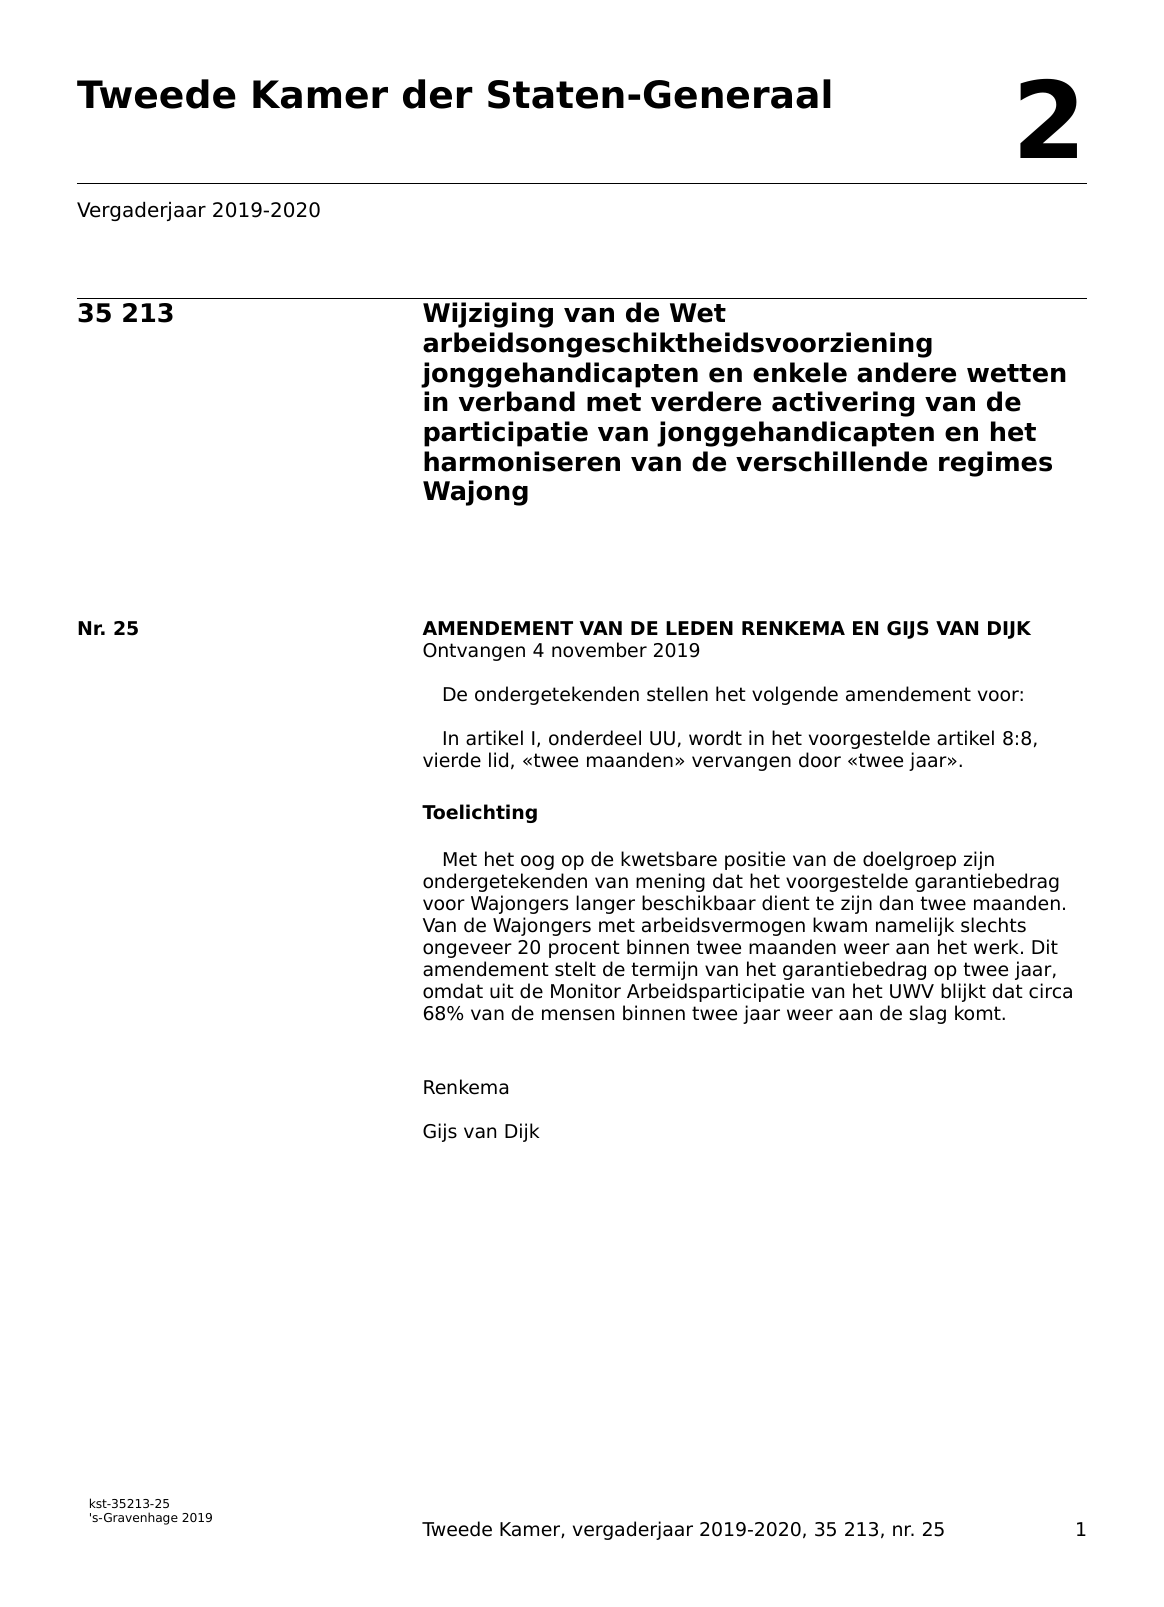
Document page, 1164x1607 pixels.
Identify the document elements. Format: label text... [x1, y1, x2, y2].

text Renkema Gijs van Dijk [422, 1055, 1087, 1143]
subtitle Nr. 25 AMENDEMENT VAN DE LEDEN RENKEMA EN GIJS VAN DIJK [77, 618, 1087, 640]
table_cell Vergaderjaar 2019-2020 [77, 184, 1087, 298]
text Ontvangen 4 november 2019 [422, 640, 1087, 662]
text 's-Gravenhage 2019 [88, 1511, 323, 1525]
table_header 2 [886, 59, 1087, 183]
text kst-35213-25 [88, 1497, 323, 1511]
text De ondergetekenden stellen het volgende amendement voor: [422, 684, 1087, 706]
table_header Tweede Kamer der Staten-Generaal [77, 59, 886, 183]
text Met het oog op de kwetsbare positie van de doelgroep zijn ondergetekenden van mening dat het voorgestelde garantiebedrag voor Wajongers langer beschikbaar dient te zijn dan twee maanden. Van de Wajongers met arbeidsvermogen kwam namelijk slechts ongeveer 20 procent binnen twee maanden weer aan het werk. Dit amendement stelt de termijn van het garantiebedrag op twee jaar, omdat uit de Monitor Arbeidsparticipatie van het UWV blijkt dat circa 68% van de mensen binnen twee jaar weer aan de slag komt. [422, 849, 1087, 1025]
subtitle 35 213 Wijziging van de Wet arbeidsongeschiktheidsvoorziening jonggehandicapten en enkele andere wetten in verband met verdere activering van de participatie van jonggehandicapten en het harmoniseren van de verschillende regimes Wajong [77, 299, 1087, 507]
text In artikel I, onderdeel UU, wordt in het voorgestelde artikel 8:8, vierde lid, «twee maanden» vervangen door «twee jaar». [422, 728, 1087, 772]
subtitle Toelichting [422, 802, 1087, 824]
